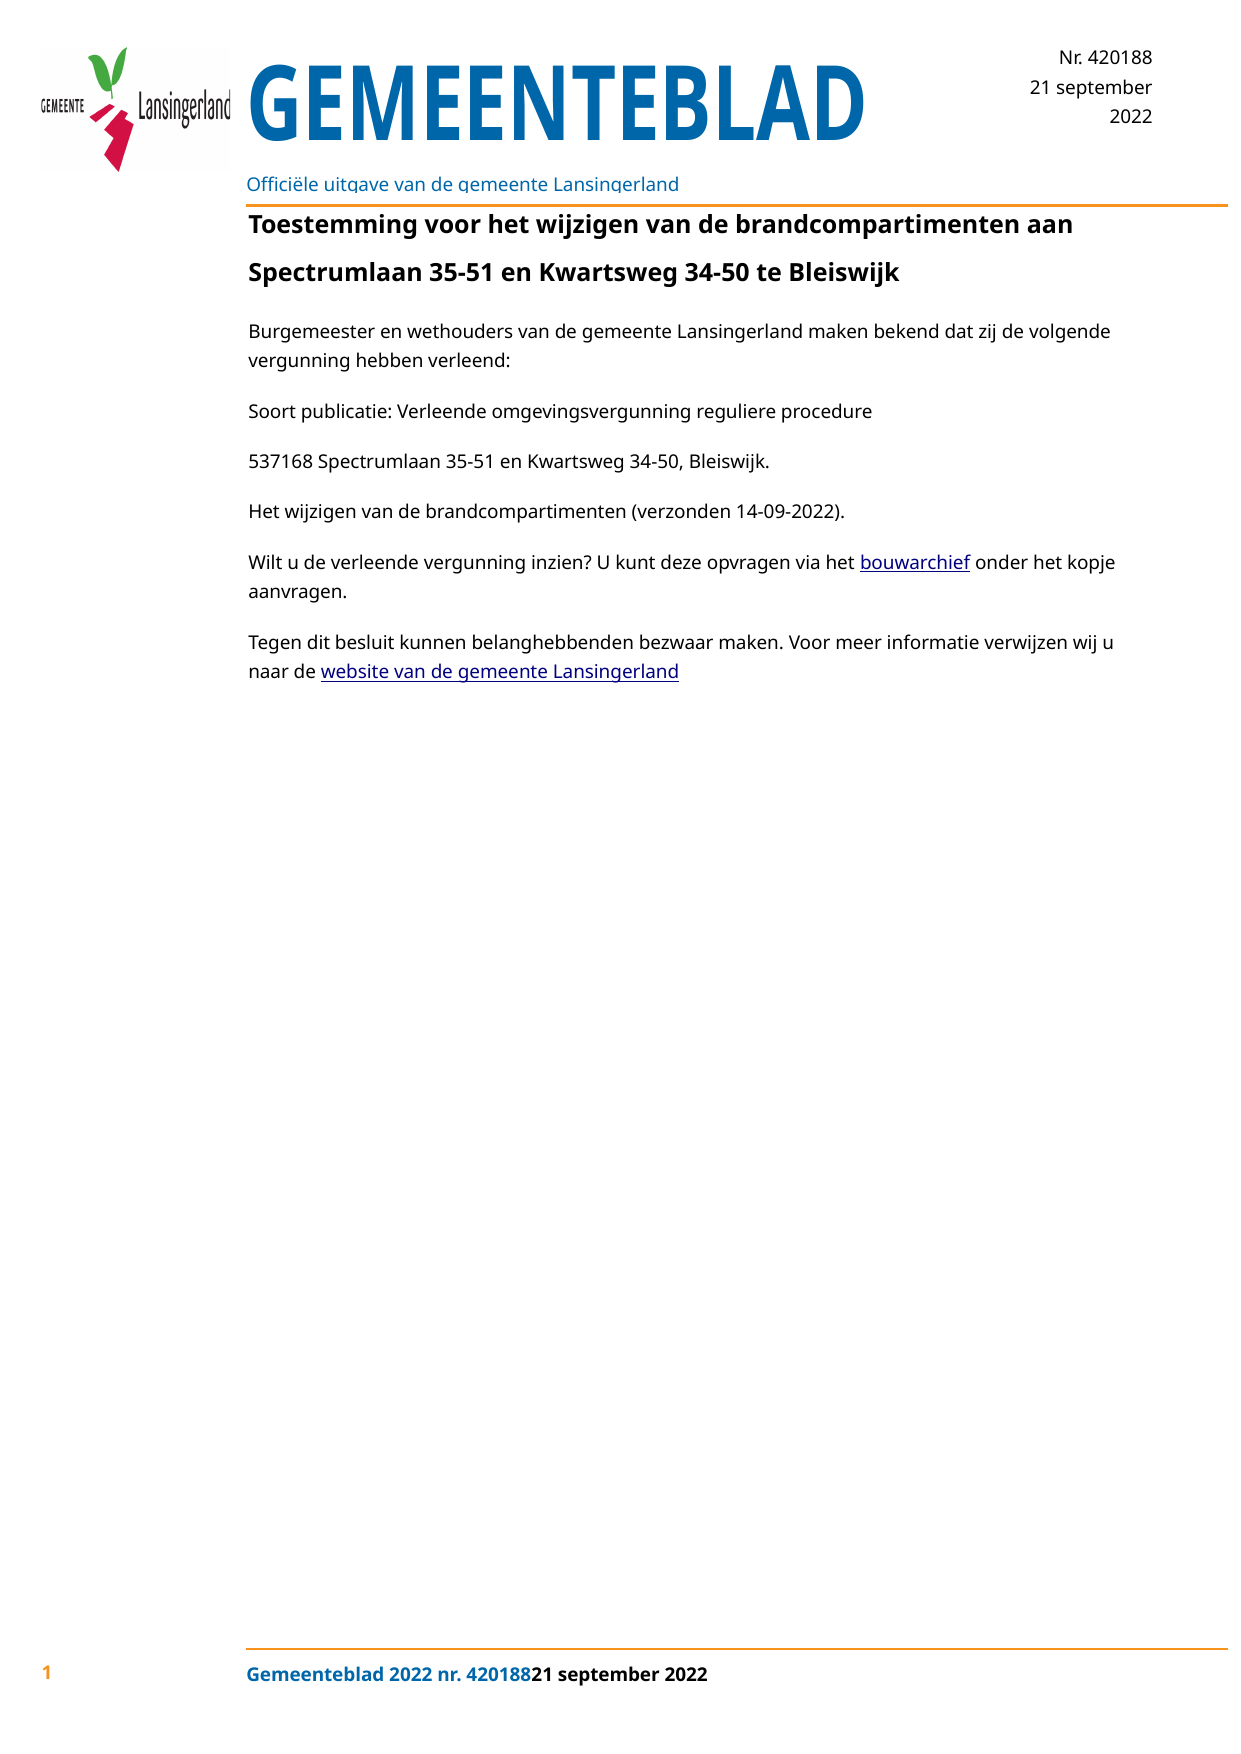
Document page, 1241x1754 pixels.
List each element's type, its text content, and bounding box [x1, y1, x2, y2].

text Soort publicatie: Verleende omgevingsvergunning reguliere procedure [248, 398, 1152, 424]
text Burgemeester en wethouders van de gemeente Lansingerland maken bekend dat zij de volgende vergunning hebben verleend: [248, 318, 1152, 373]
text Het wijzigen van de brandcompartimenten (verzonden 14-09-2022). [248, 499, 1152, 524]
text Toestemming voor het wijzigen van de brandcompartimenten aan Spectrumlaan 35-51 en Kwartsweg 34-50 te Bleiswijk [248, 207, 1152, 288]
text Wilt u de verleende vergunning inzien? U kunt deze opvragen via het bouwarchief onder het kopje aanvragen. [248, 549, 1152, 604]
text Tegen dit besluit kunnen belanghebbenden bezwaar maken. Voor meer informatie verwijzen wij u naar de website van de gemeente Lansingerland [248, 629, 1152, 684]
picture [41, 47, 231, 172]
text 537168 Spectrumlaan 35-51 en Kwartsweg 34-50, Bleiswijk. [248, 448, 1152, 474]
